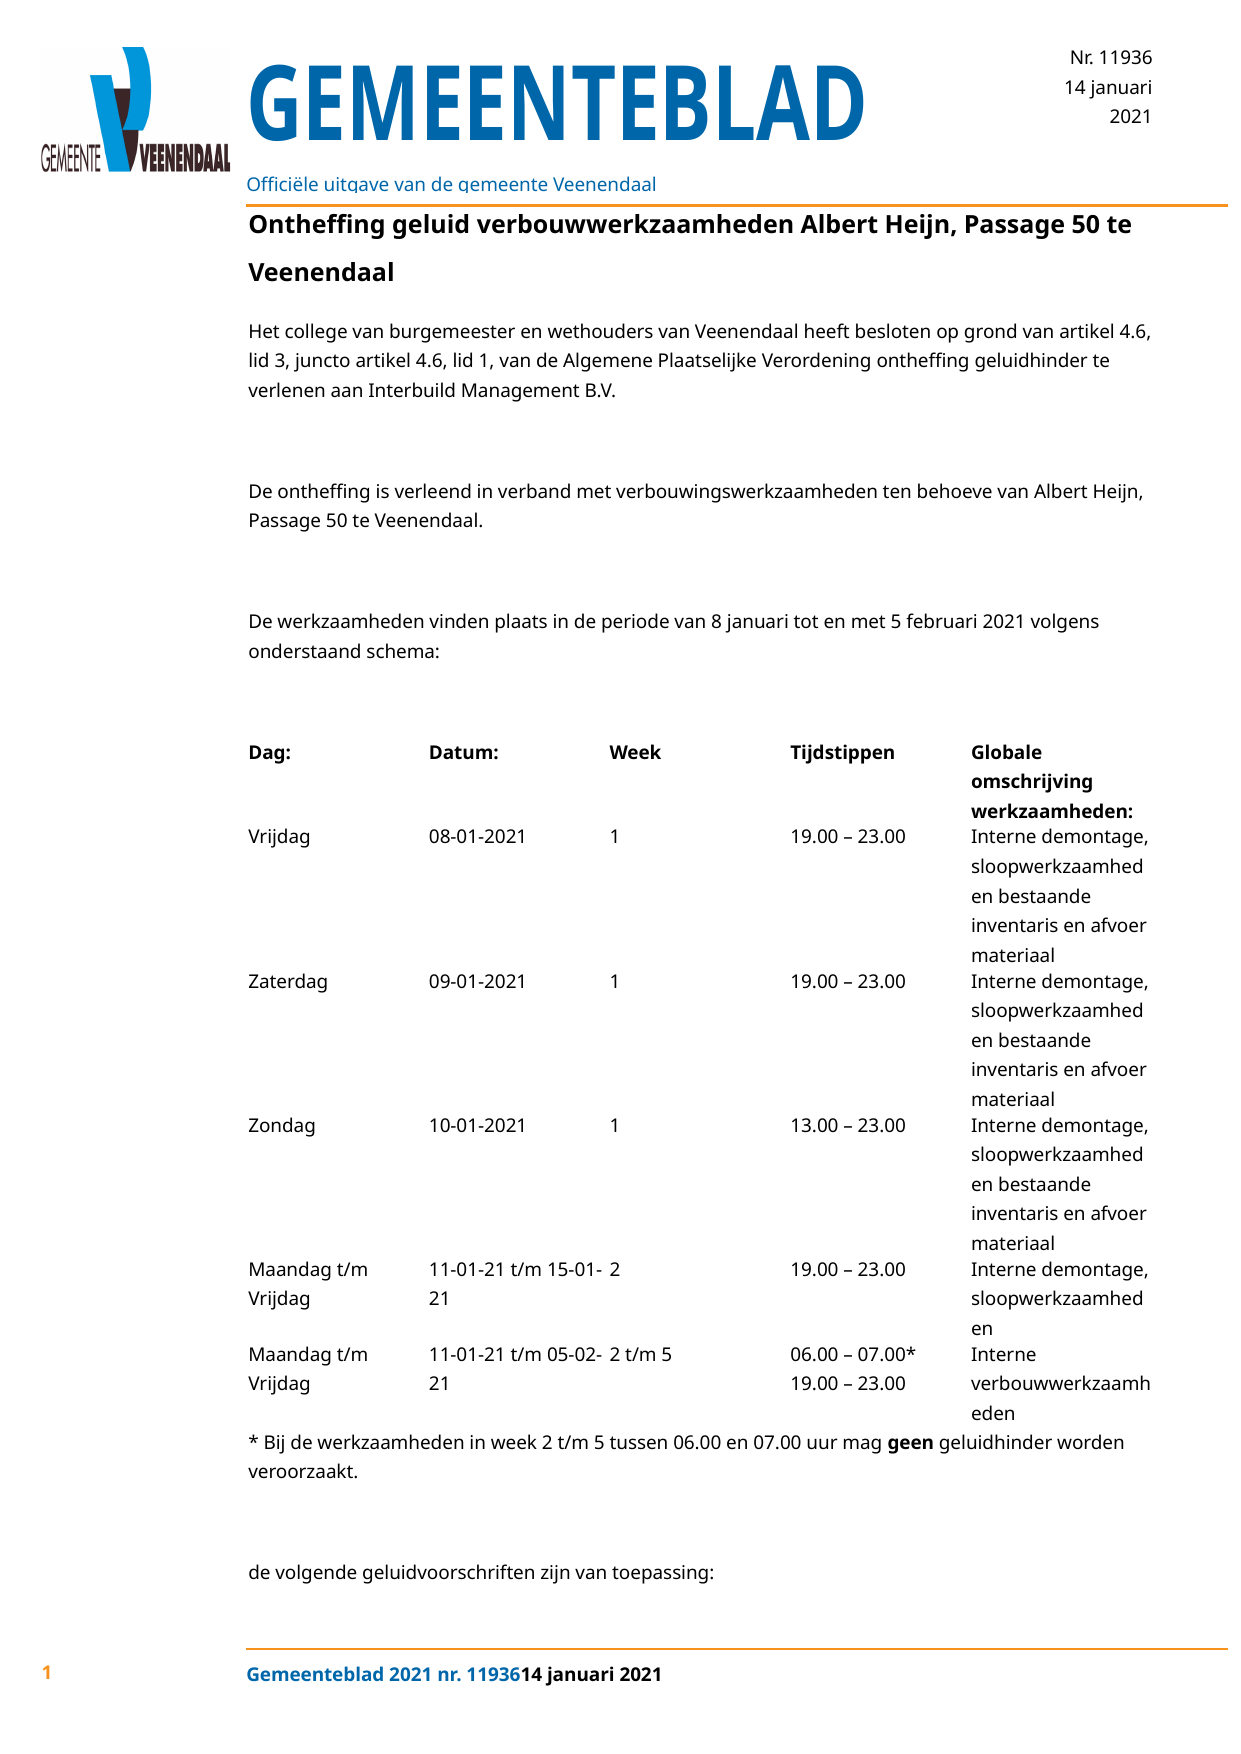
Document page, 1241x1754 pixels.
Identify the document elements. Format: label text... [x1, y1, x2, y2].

table_cell Vrijdag [248, 824, 429, 968]
text Ontheffing geluid verbouwwerkzaamheden Albert Heijn, Passage 50 te Veenendaal [248, 207, 1152, 288]
text de volgende geluidvoorschriften zijn van toepassing: [248, 1559, 1152, 1585]
text Het college van burgemeester en wethouders van Veenendaal heeft besloten op grond van artikel 4.6, lid 3, juncto artikel 4.6, lid 1, van de Algemene Plaatselijke Verordening ontheffing geluidhinder te verlenen aan Interbuild Management B.V. [248, 318, 1152, 403]
table_cell 11-01-21 t/m 15-01-21 [429, 1256, 609, 1341]
table_header Week [609, 739, 790, 824]
table_cell Zondag [248, 1112, 429, 1256]
table_cell Interne demontage, sloopwerkzaamheden bestaande inventaris en afvoer materiaal [971, 1112, 1152, 1256]
table_cell Interne verbouwwerkzaamheden [971, 1341, 1152, 1426]
table_cell 19.00 – 23.00 [790, 1256, 971, 1341]
picture [41, 47, 130, 172]
table_header Dag: [248, 739, 429, 824]
table_header Tijdstippen [790, 739, 971, 824]
table_cell 13.00 – 23.00 [790, 1112, 971, 1256]
text * Bij de werkzaamheden in week 2 t/m 5 tussen 06.00 en 07.00 uur mag geen geluidhinder worden veroorzaakt. [248, 1429, 1152, 1484]
table_header Globale omschrijving werkzaamheden: [971, 739, 1152, 824]
text De werkzaamheden vinden plaats in de periode van 8 januari tot en met 5 februari 2021 volgens onderstaand schema: [248, 608, 1152, 664]
picture [123, 47, 231, 172]
table_cell 1 [609, 1112, 790, 1256]
table_cell 08-01-2021 [429, 824, 609, 968]
table_cell Interne demontage, sloopwerkzaamheden bestaande inventaris en afvoer materiaal [971, 968, 1152, 1112]
table_cell Zaterdag [248, 968, 429, 1112]
table_cell 11-01-21 t/m 05-02-21 [429, 1341, 609, 1426]
table_cell Maandag t/m Vrijdag [248, 1341, 429, 1426]
table_cell 2 t/m 5 [609, 1341, 790, 1426]
table_header Datum: [429, 739, 609, 824]
table_cell 19.00 – 23.00 [790, 968, 971, 1112]
table_cell Maandag t/m Vrijdag [248, 1256, 429, 1341]
table_cell Interne demontage, sloopwerkzaamheden [971, 1256, 1152, 1341]
text De ontheffing is verleend in verband met verbouwingswerkzaamheden ten behoeve van Albert Heijn, Passage 50 te Veenendaal. [248, 478, 1152, 533]
table_cell 1 [609, 968, 790, 1112]
table_cell 06.00 – 07.00* 19.00 – 23.00 [790, 1341, 971, 1426]
table_cell 19.00 – 23.00 [790, 824, 971, 968]
table_cell Interne demontage, sloopwerkzaamheden bestaande inventaris en afvoer materiaal [971, 824, 1152, 968]
table_cell 09-01-2021 [429, 968, 609, 1112]
table_cell 1 [609, 824, 790, 968]
table_cell 2 [609, 1256, 790, 1341]
table_cell 10-01-2021 [429, 1112, 609, 1256]
